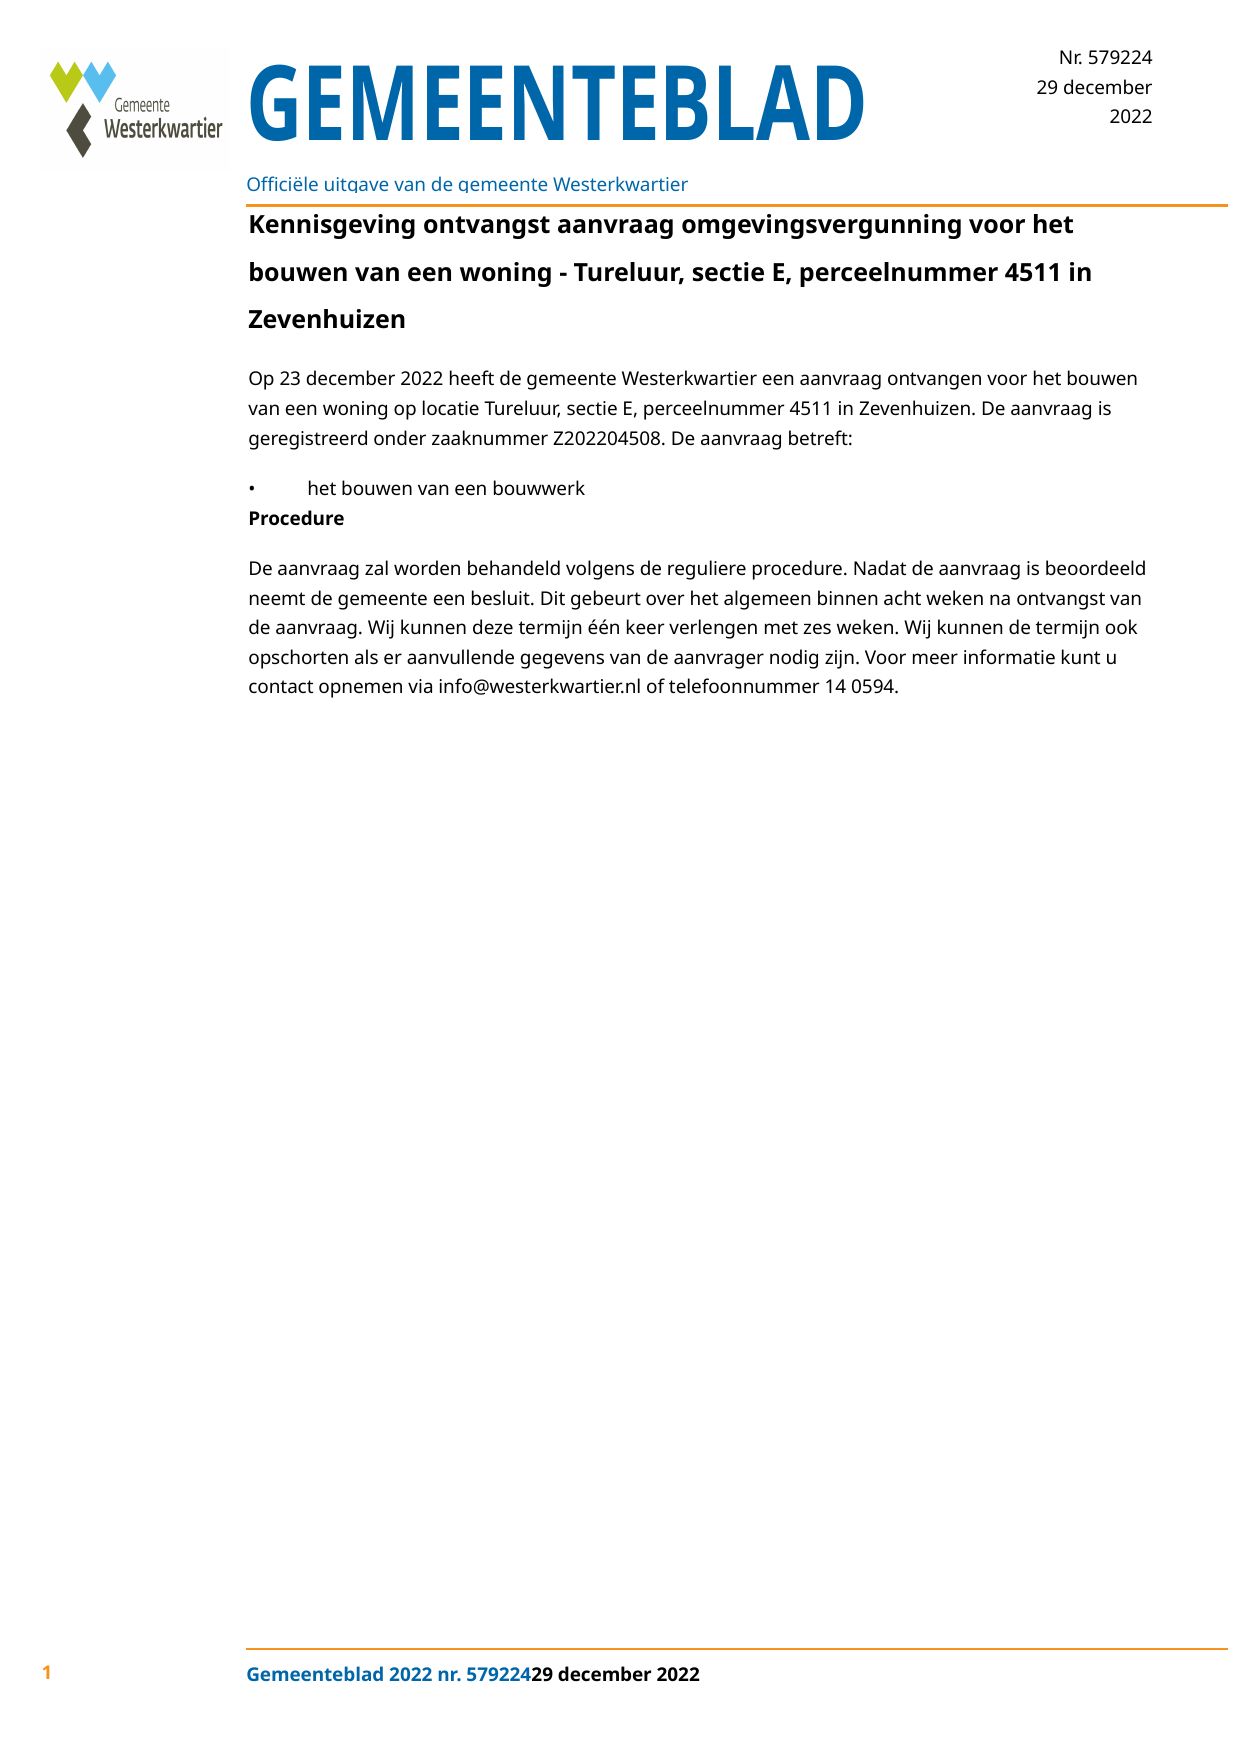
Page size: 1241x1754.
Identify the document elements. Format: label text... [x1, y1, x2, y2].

text Op 23 december 2022 heeft de gemeente Westerkwartier een aanvraag ontvangen voor het bouwen van een woning op locatie Tureluur, sectie E, perceelnummer 4511 in Zevenhuizen. De aanvraag is geregistreerd onder zaaknummer Z202204508. De aanvraag betreft: [248, 366, 1152, 450]
text Procedure [248, 505, 1152, 530]
text Kennisgeving ontvangst aanvraag omgevingsvergunning voor het bouwen van een woning - Tureluur, sectie E, perceelnummer 4511 in Zevenhuizen [248, 207, 1152, 336]
text De aanvraag zal worden behandeld volgens de reguliere procedure. Nadat de aanvraag is beoordeeld neemt de gemeente een besluit. Dit gebeurt over het algemeen binnen acht weken na ontvangst van de aanvraag. Wij kunnen deze termijn één keer verlengen met zes weken. Wij kunnen de termijn ook opschorten als er aanvullende gegevens van de aanvrager nodig zijn. Voor meer informatie kunt u contact opnemen via info@westerkwartier.nl of telefoonnummer 14 0594. [248, 555, 1152, 699]
list het bouwen van een bouwwerk [248, 475, 1152, 501]
picture [41, 47, 231, 172]
